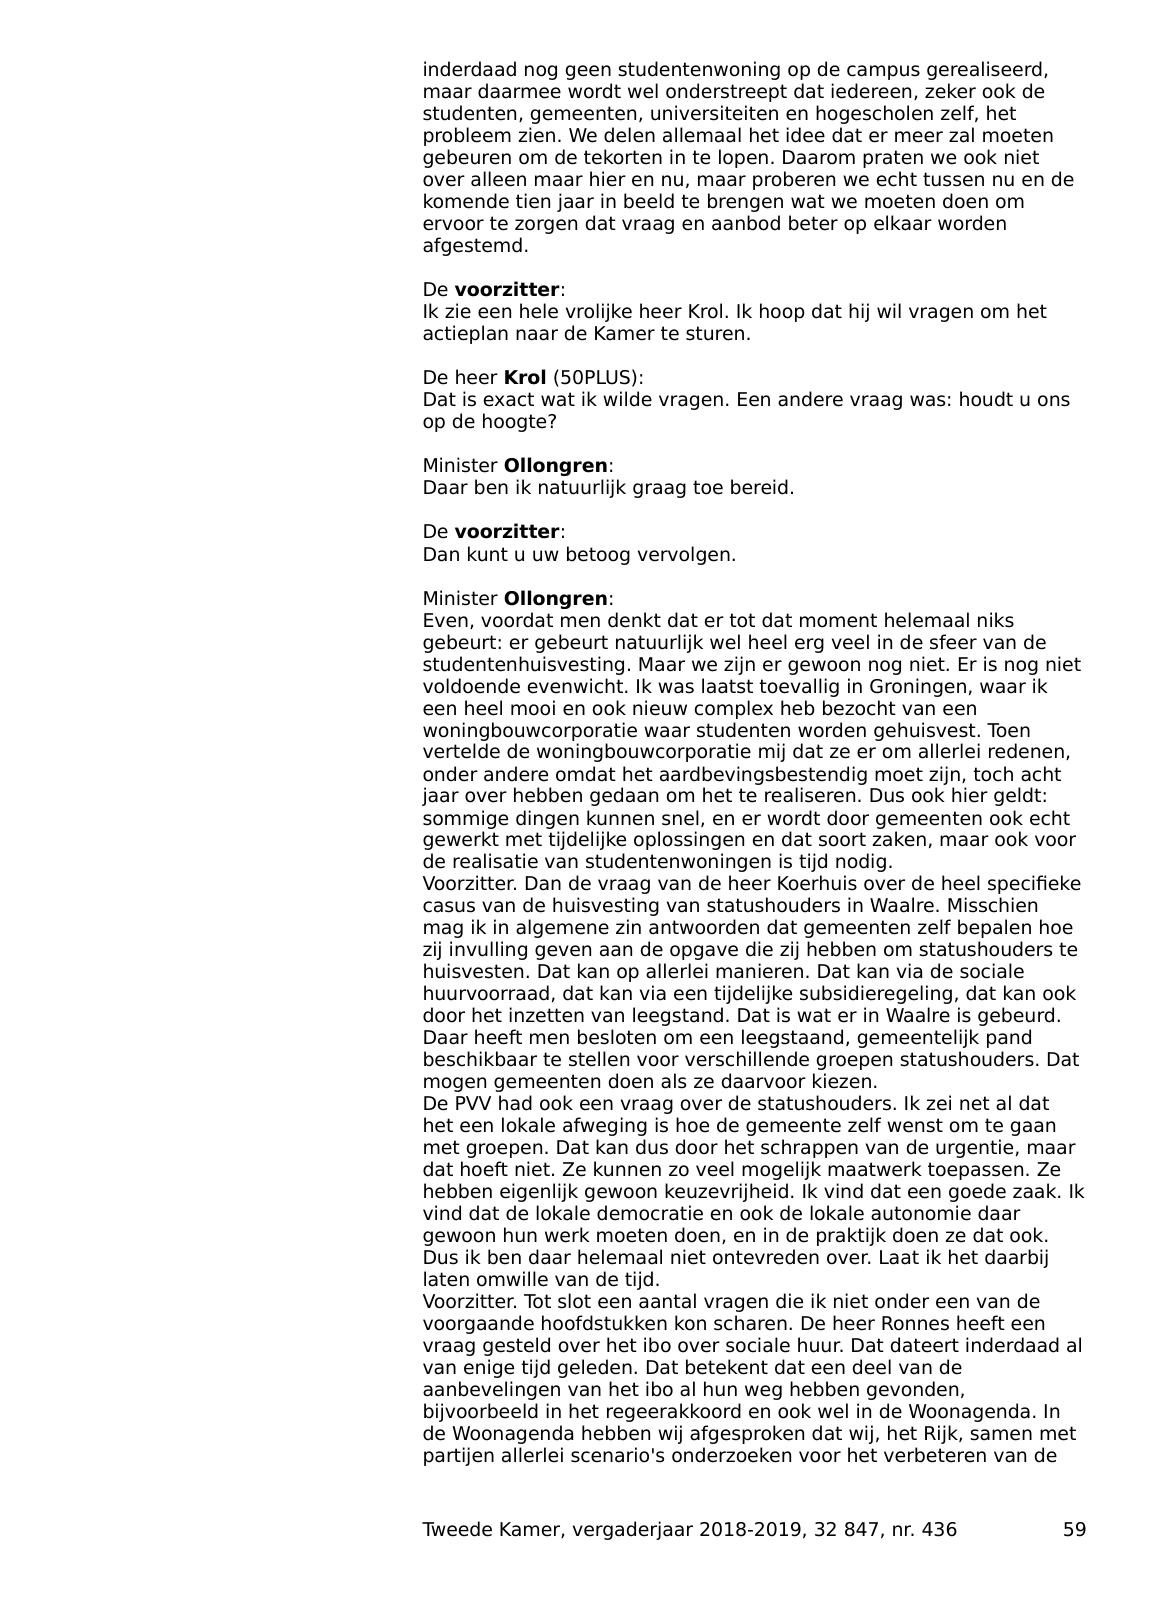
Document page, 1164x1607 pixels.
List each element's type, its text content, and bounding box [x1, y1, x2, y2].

text Minister Ollongren: [422, 588, 1087, 609]
text Voorzitter. Dan de vraag van de heer Koerhuis over de heel specifieke casus van de huisvesting van statushouders in Waalre. Misschien mag ik in algemene zin antwoorden dat gemeenten zelf bepalen hoe zij invulling geven aan de opgave die zij hebben om statushouders te huisvesten. Dat kan op allerlei manieren. Dat kan via de sociale huurvoorraad, dat kan via een tijdelijke subsidieregeling, dat kan ook door het inzetten van leegstand. Dat is wat er in Waalre is gebeurd. Daar heeft men besloten om een leegstaand, gemeentelijk pand beschikbaar te stellen voor verschillende groepen statushouders. Dat mogen gemeenten doen als ze daarvoor kiezen. [422, 873, 1087, 1093]
text inderdaad nog geen studentenwoning op de campus gerealiseerd, maar daarmee wordt wel onderstreept dat iedereen, zeker ook de studenten, gemeenten, universiteiten en hogescholen zelf, het probleem zien. We delen allemaal het idee dat er meer zal moeten gebeuren om de tekorten in te lopen. Daarom praten we ook niet over alleen maar hier en nu, maar proberen we echt tussen nu en de komende tien jaar in beeld te brengen wat we moeten doen om ervoor te zorgen dat vraag en aanbod beter op elkaar worden afgestemd. [422, 59, 1087, 257]
text De voorzitter: [422, 521, 1087, 543]
text Dan kunt u uw betoog vervolgen. [422, 543, 1087, 565]
text Voorzitter. Tot slot een aantal vragen die ik niet onder een van de voorgaande hoofdstukken kon scharen. De heer Ronnes heeft een vraag gesteld over het ibo over sociale huur. Dat dateert inderdaad al van enige tijd geleden. Dat betekent dat een deel van de aanbevelingen van het ibo al hun weg hebben gevonden, bijvoorbeeld in het regeerakkoord en ook wel in de Woonagenda. In de Woonagenda hebben wij afgesproken dat wij, het Rijk, samen met partijen allerlei scenario's onderzoeken voor het verbeteren van de [422, 1291, 1087, 1467]
text De PVV had ook een vraag over de statushouders. Ik zei net al dat het een lokale afweging is hoe de gemeente zelf wenst om te gaan met groepen. Dat kan dus door het schrappen van de urgentie, maar dat hoeft niet. Ze kunnen zo veel mogelijk maatwerk toepassen. Ze hebben eigenlijk gewoon keuzevrijheid. Ik vind dat een goede zaak. Ik vind dat de lokale democratie en ook de lokale autonomie daar gewoon hun werk moeten doen, en in de praktijk doen ze dat ook. Dus ik ben daar helemaal niet ontevreden over. Laat ik het daarbij laten omwille van de tijd. [422, 1093, 1087, 1291]
text Minister Ollongren: [422, 455, 1087, 477]
text Daar ben ik natuurlijk graag toe bereid. [422, 477, 1087, 499]
text De voorzitter: [422, 279, 1087, 301]
text Even, voordat men denkt dat er tot dat moment helemaal niks gebeurt: er gebeurt natuurlijk wel heel erg veel in de sfeer van de studentenhuisvesting. Maar we zijn er gewoon nog niet. Er is nog niet voldoende evenwicht. Ik was laatst toevallig in Groningen, waar ik een heel mooi en ook nieuw complex heb bezocht van een woningbouwcorporatie waar studenten worden gehuisvest. Toen vertelde de woningbouwcorporatie mij dat ze er om allerlei redenen, onder andere omdat het aardbevingsbestendig moet zijn, toch acht jaar over hebben gedaan om het te realiseren. Dus ook hier geldt: sommige dingen kunnen snel, en er wordt door gemeenten ook echt gewerkt met tijdelijke oplossingen en dat soort zaken, maar ook voor de realisatie van studentenwoningen is tijd nodig. [422, 609, 1087, 873]
text De heer Krol (50PLUS): [422, 367, 1087, 389]
text Dat is exact wat ik wilde vragen. Een andere vraag was: houdt u ons op de hoogte? [422, 389, 1087, 433]
text Ik zie een hele vrolijke heer Krol. Ik hoop dat hij wil vragen om het actieplan naar de Kamer te sturen. [422, 301, 1087, 345]
